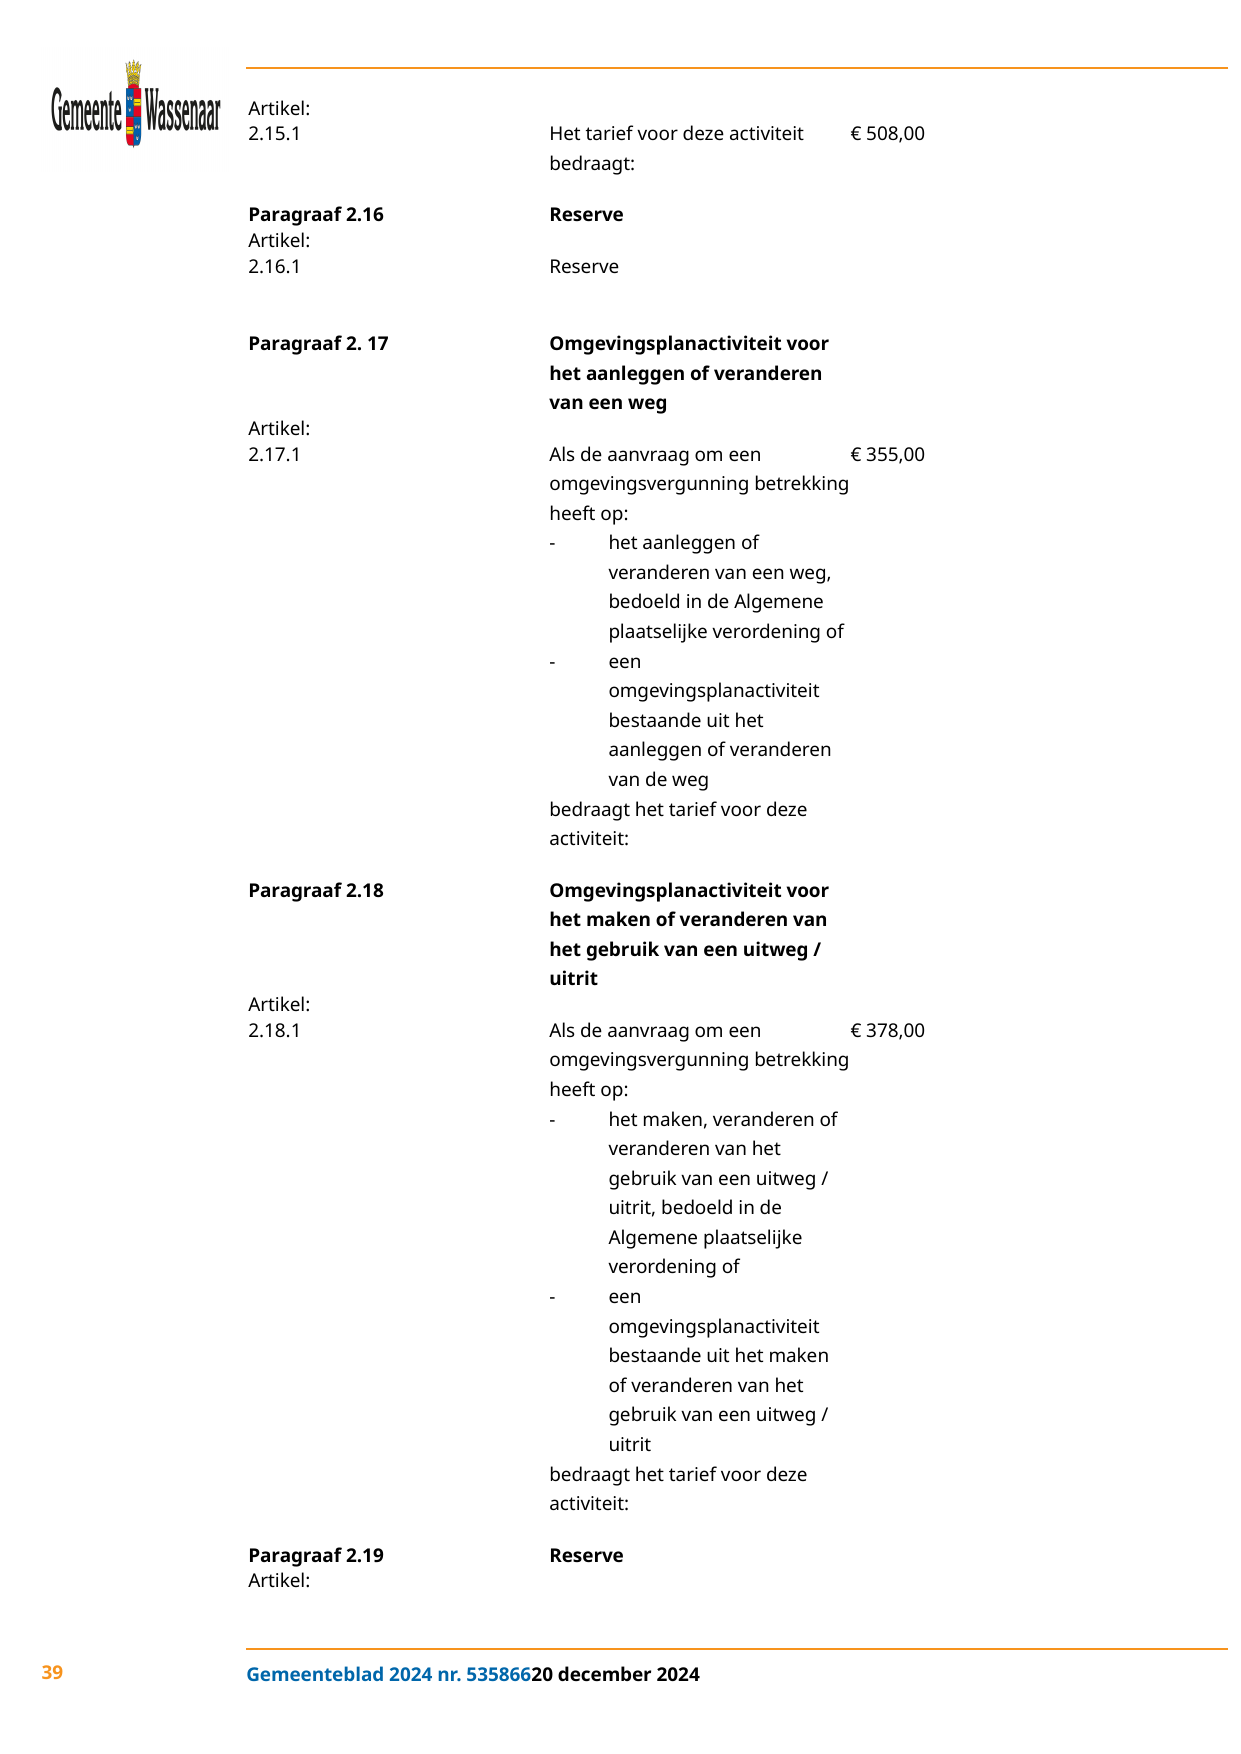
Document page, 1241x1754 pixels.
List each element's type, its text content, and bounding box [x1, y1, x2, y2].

table_cell 2.17.1 [248, 441, 549, 851]
table_cell [549, 305, 850, 330]
table_cell Omgevingsplanactiviteit voor het aanleggen of veranderen van een weg [549, 330, 850, 415]
table_cell Als de aanvraag om een omgevingsvergunning betrekking heeft op: het maken, veranderen of veranderen van het gebruik van een uitweg / uitrit, bedoeld in de Algemene plaatselijke verordening of een omgevingsplanactiviteit bestaande uit het maken of veranderen van het gebruik van een uitweg / uitrit bedraagt het tarief voor deze activiteit: [549, 1017, 850, 1516]
table_cell 2.15.1 [248, 121, 549, 176]
table_cell [850, 176, 1152, 202]
table_cell Artikel: [248, 1568, 549, 1593]
table_cell [549, 227, 850, 253]
table_cell Paragraaf 2.16 [248, 202, 549, 227]
table_cell Artikel: [248, 415, 549, 441]
table_cell [248, 176, 549, 202]
table_cell [248, 279, 549, 304]
table_cell Paragraaf 2.18 [248, 877, 549, 991]
table_cell [549, 851, 850, 877]
table_cell € 378,00 [850, 1017, 1152, 1516]
table_cell € 508,00 [850, 121, 1152, 176]
table_cell [850, 877, 1152, 991]
table_cell [850, 991, 1152, 1017]
table_cell Artikel: [248, 227, 549, 253]
table_cell 2.16.1 [248, 253, 549, 279]
table_cell [850, 1516, 1152, 1542]
table_cell Paragraaf 2. 17 [248, 330, 549, 415]
table_cell [850, 253, 1152, 279]
table_cell Artikel: [248, 95, 549, 121]
picture [41, 47, 231, 172]
table_cell Paragraaf 2.19 [248, 1542, 549, 1568]
table_cell € 355,00 [850, 441, 1152, 851]
table_cell [850, 95, 1152, 121]
table_cell Reserve [549, 253, 850, 279]
table_cell Als de aanvraag om een omgevingsvergunning betrekking heeft op: het aanleggen of veranderen van een weg, bedoeld in de Algemene plaatselijke verordening of een omgevingsplanactiviteit bestaande uit het aanleggen of veranderen van de weg bedraagt het tarief voor deze activiteit: [549, 441, 850, 851]
table_cell Het tarief voor deze activiteit bedraagt: [549, 121, 850, 176]
table_cell [850, 1542, 1152, 1568]
table_cell [549, 991, 850, 1017]
table_cell [850, 330, 1152, 415]
table_cell [850, 227, 1152, 253]
table_cell [549, 176, 850, 202]
table_cell [850, 202, 1152, 227]
table_cell [549, 1516, 850, 1542]
table_cell Omgevingsplanactiviteit voor het maken of veranderen van het gebruik van een uitweg / uitrit [549, 877, 850, 991]
table_cell [850, 1568, 1152, 1593]
table_cell [549, 415, 850, 441]
table_cell [850, 851, 1152, 877]
table_cell [248, 851, 549, 877]
table_cell [248, 1516, 549, 1542]
table_cell Artikel: [248, 991, 549, 1017]
table_cell Reserve [549, 202, 850, 227]
table_cell [549, 1568, 850, 1593]
table_cell [248, 305, 549, 330]
table_cell [549, 95, 850, 121]
table_cell 2.18.1 [248, 1017, 549, 1516]
table_cell [549, 279, 850, 304]
table_cell Reserve [549, 1542, 850, 1568]
table_cell [850, 305, 1152, 330]
table_cell [850, 279, 1152, 304]
table_cell [850, 415, 1152, 441]
